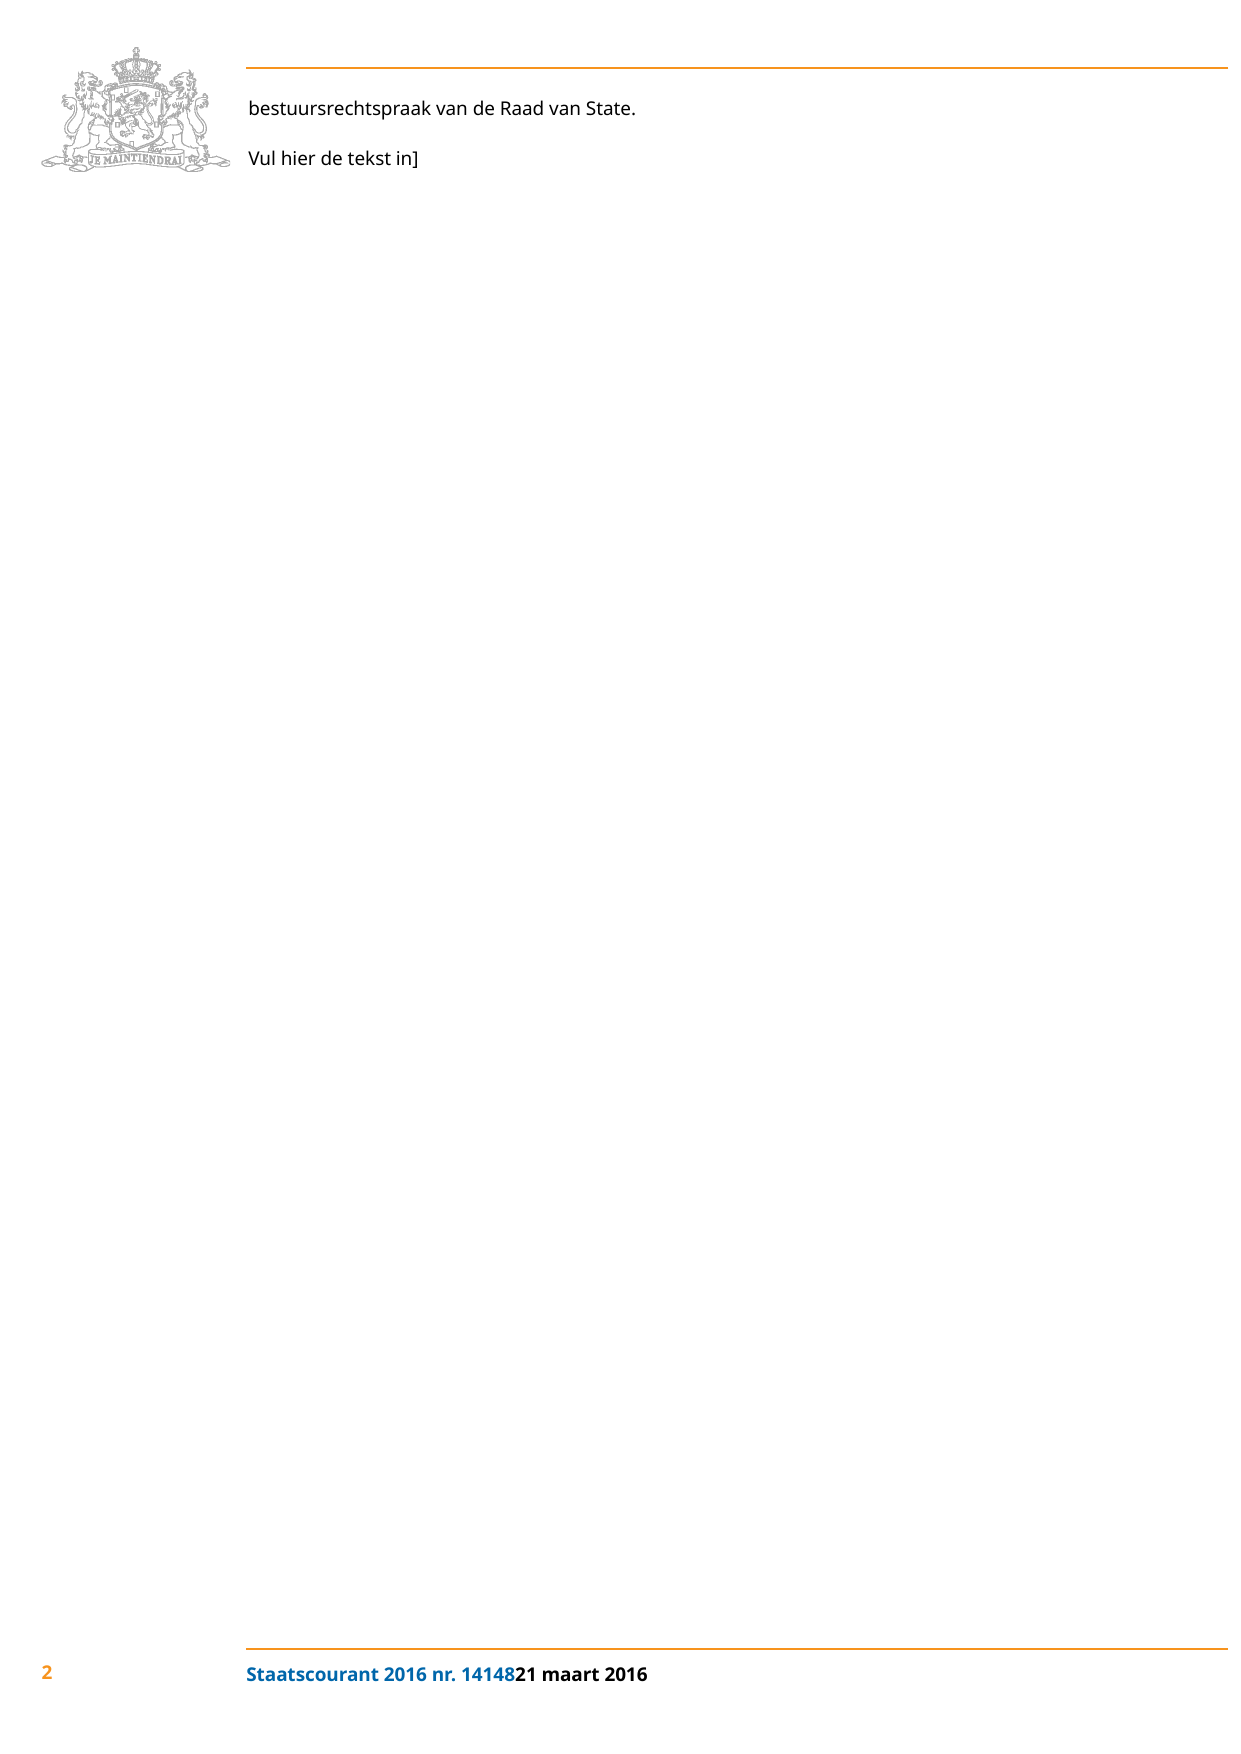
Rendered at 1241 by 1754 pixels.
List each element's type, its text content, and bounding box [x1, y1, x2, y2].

text Vul hier de tekst in] [248, 145, 1152, 171]
picture [41, 47, 231, 172]
text bestuursrechtspraak van de Raad van State. [248, 95, 1152, 121]
